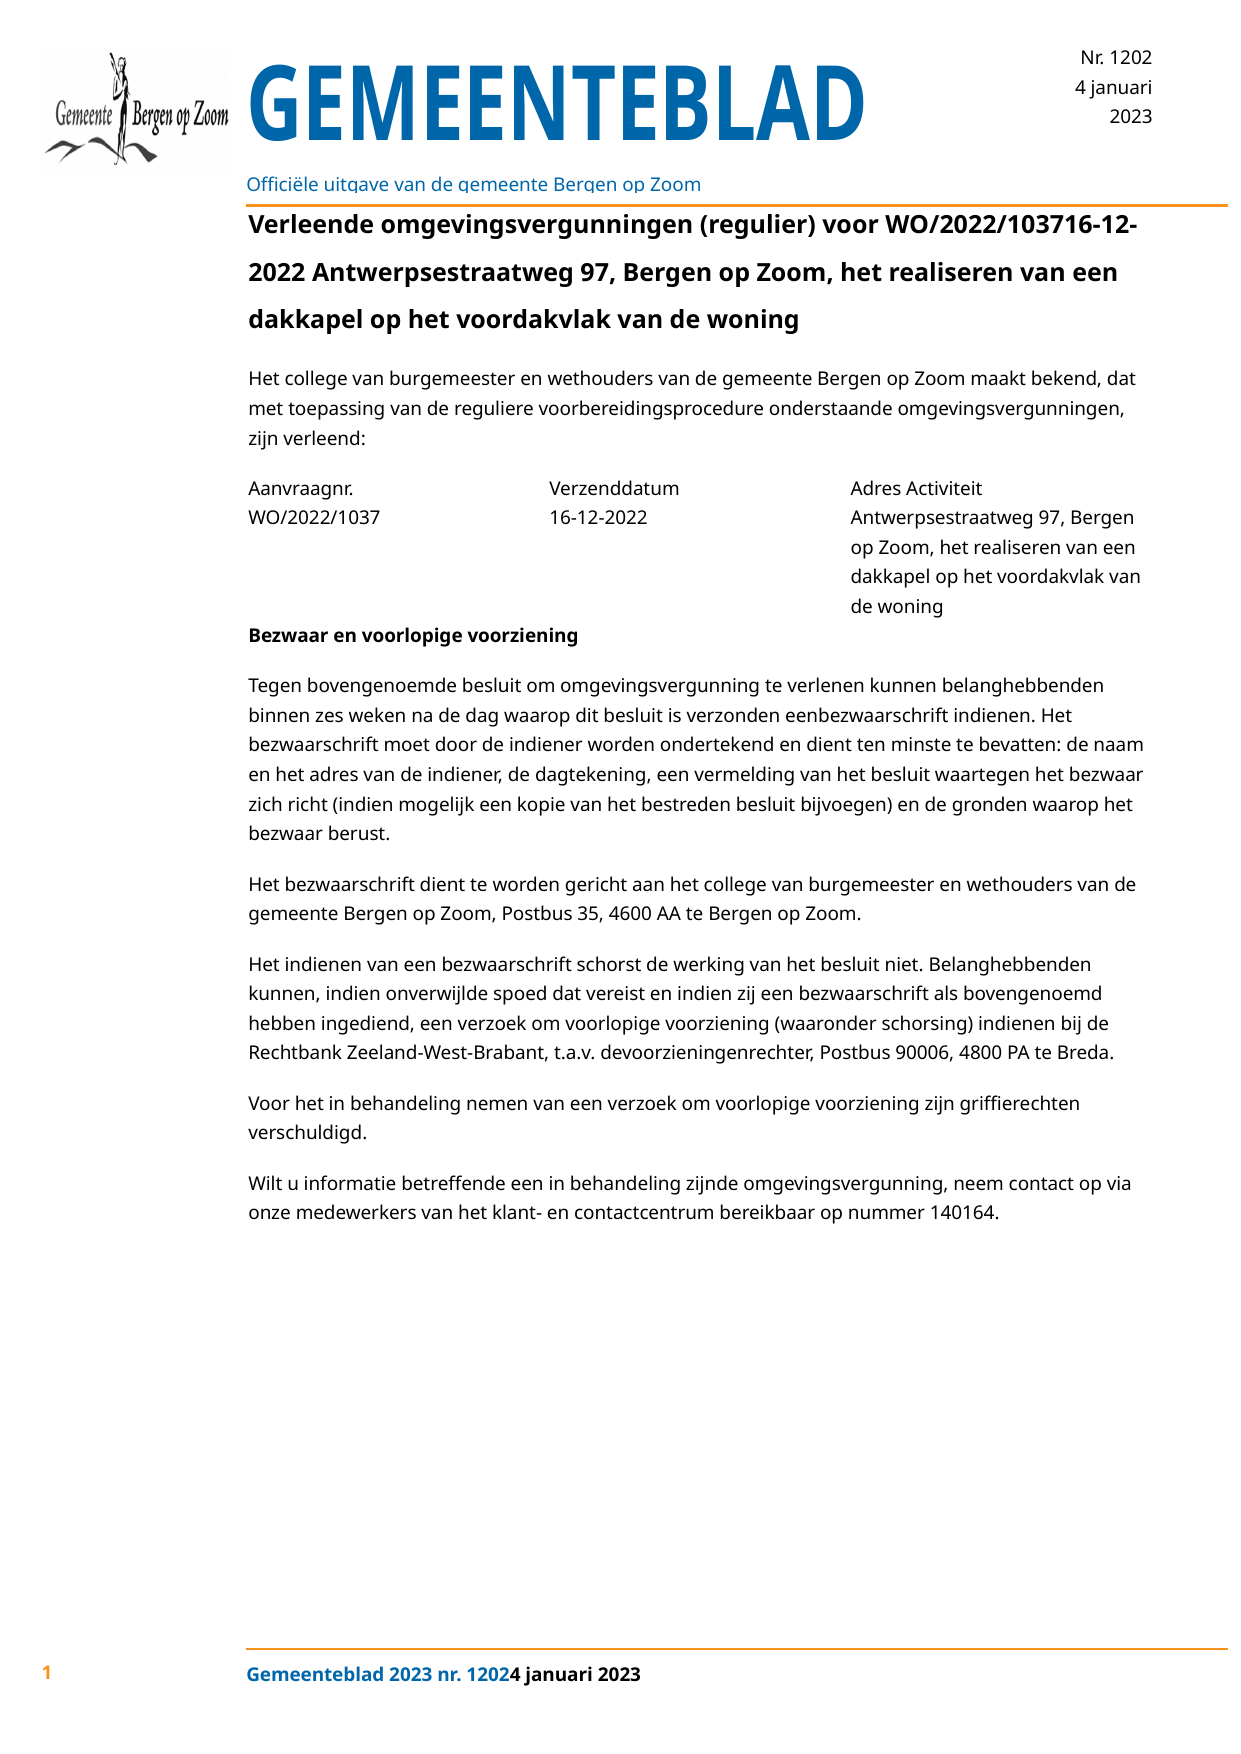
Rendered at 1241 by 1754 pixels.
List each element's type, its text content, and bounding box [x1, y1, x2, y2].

table_header Verzenddatum [549, 475, 850, 501]
table_header Antwerpsestraatweg 97, Bergen op Zoom, het realiseren van een dakkapel op het voordakvlak van de woning [850, 504, 1152, 619]
text Verleende omgevingsvergunningen (regulier) voor WO/2022/103716-12-2022 Antwerpsestraatweg 97, Bergen op Zoom, het realiseren van een dakkapel op het voordakvlak van de woning [248, 207, 1152, 336]
text Voor het in behandeling nemen van een verzoek om voorlopige voorziening zijn griffierechten verschuldigd. [248, 1090, 1152, 1145]
picture [41, 47, 231, 172]
table_header Aanvraagnr. [248, 475, 549, 501]
text Bezwaar en voorlopige voorziening [248, 622, 1152, 648]
text Tegen bovengenoemde besluit om omgevingsvergunning te verlenen kunnen belanghebbenden binnen zes weken na de dag waarop dit besluit is verzonden eenbezwaarschrift indienen. Het bezwaarschrift moet door de indiener worden ondertekend en dient ten minste te bevatten: de naam en het adres van de indiener, de dagtekening, een vermelding van het besluit waartegen het bezwaar zich richt (indien mogelijk een kopie van het bestreden besluit bijvoegen) en de gronden waarop het bezwaar berust. [248, 672, 1152, 846]
table_header WO/2022/1037 [248, 504, 549, 619]
text Wilt u informatie betreffende een in behandeling zijnde omgevingsvergunning, neem contact op via onze medewerkers van het klant- en contactcentrum bereikbaar op nummer 140164. [248, 1170, 1152, 1225]
text Het bezwaarschrift dient te worden gericht aan het college van burgemeester en wethouders van de gemeente Bergen op Zoom, Postbus 35, 4600 AA te Bergen op Zoom. [248, 871, 1152, 926]
table_header Adres Activiteit [850, 475, 1152, 501]
table_header 16-12-2022 [549, 504, 850, 619]
text Het indienen van een bezwaarschrift schorst de werking van het besluit niet. Belanghebbenden kunnen, indien onverwijlde spoed dat vereist en indien zij een bezwaarschrift als bovengenoemd hebben ingediend, een verzoek om voorlopige voorziening (waaronder schorsing) indienen bij de Rechtbank Zeeland-West-Brabant, t.a.v. devoorzieningenrechter, Postbus 90006, 4800 PA te Breda. [248, 951, 1152, 1065]
text Het college van burgemeester en wethouders van de gemeente Bergen op Zoom maakt bekend, dat met toepassing van de reguliere voorbereidingsprocedure onderstaande omgevingsvergunningen, zijn verleend: [248, 366, 1152, 450]
